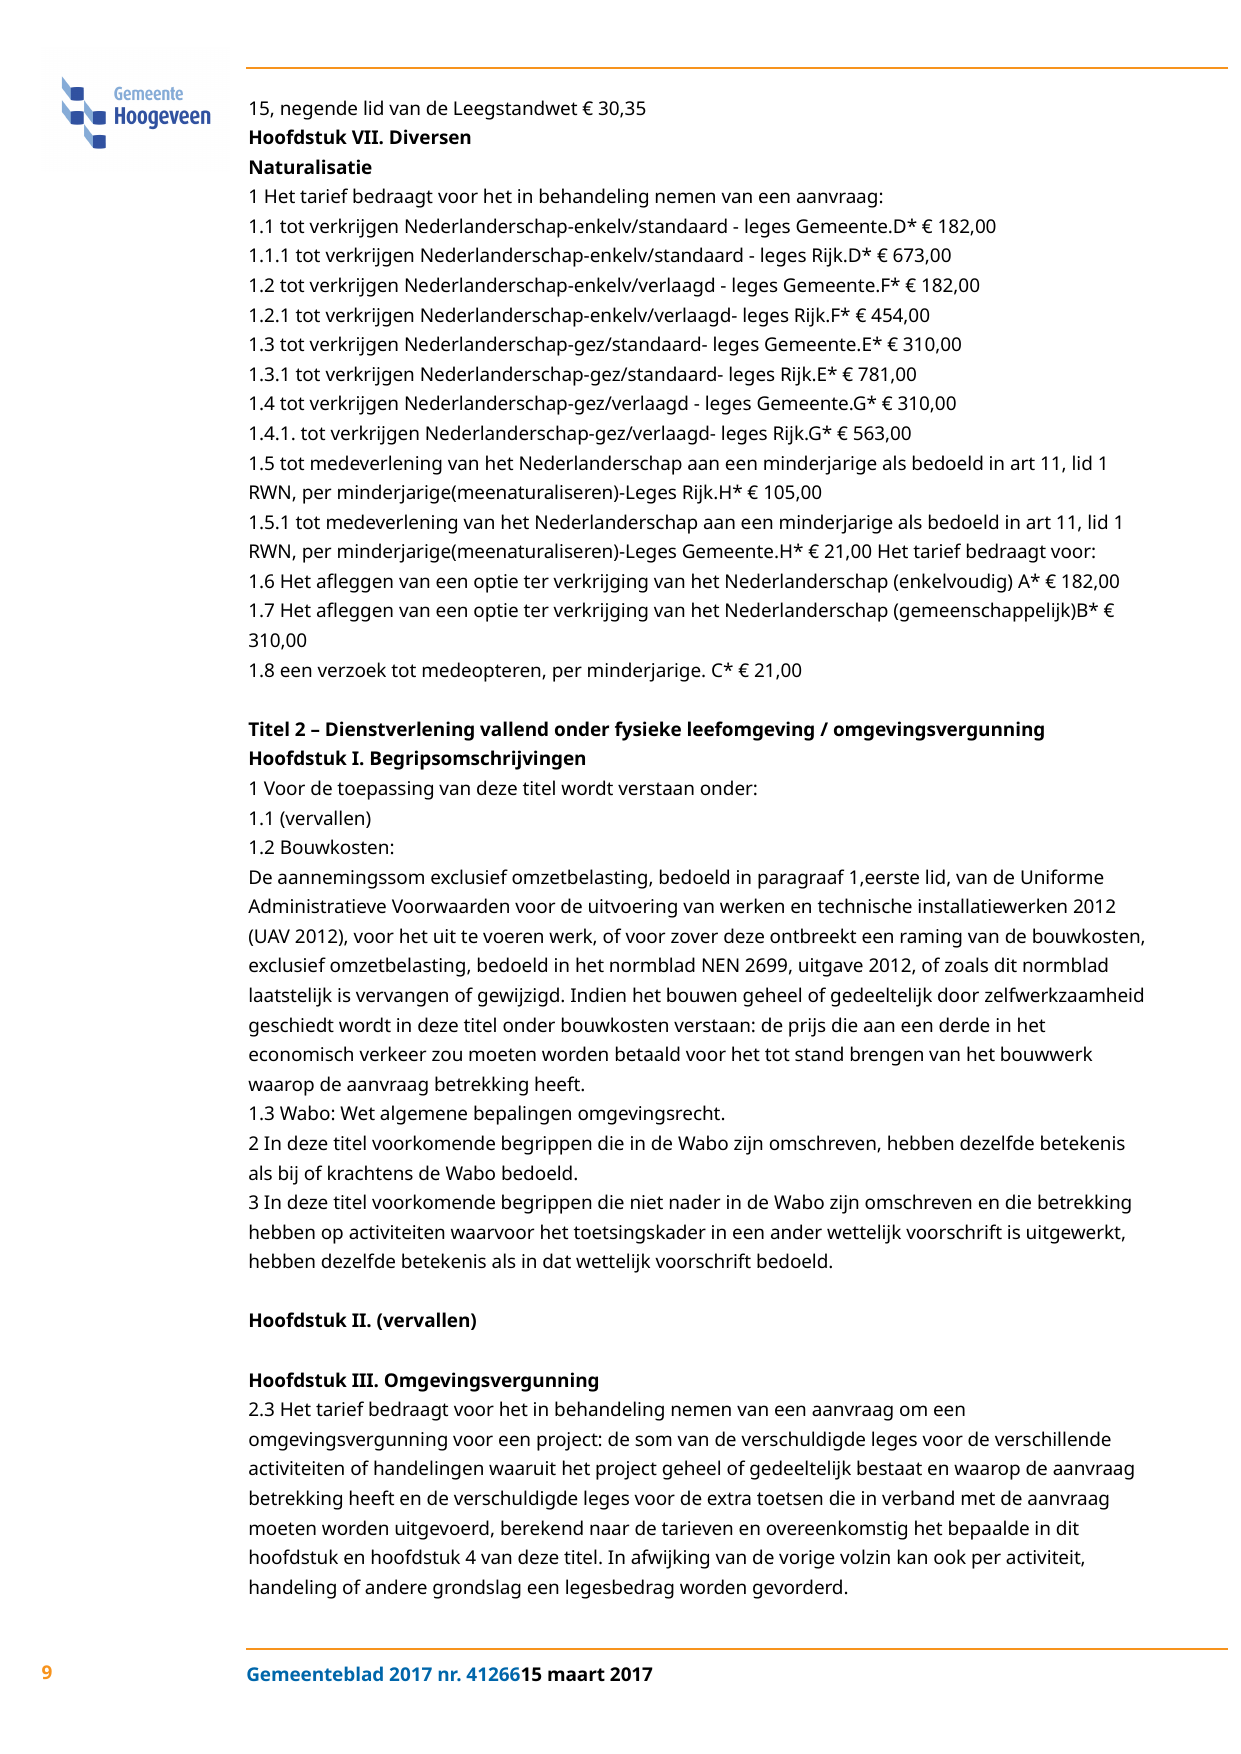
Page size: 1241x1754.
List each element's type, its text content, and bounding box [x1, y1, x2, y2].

text 15, negende lid van de Leegstandwet € 30,35 [248, 95, 1152, 121]
text Hoofdstuk III. Omgevingsvergunning [248, 1367, 1152, 1393]
text 1.5 tot medeverlening van het Nederlanderschap aan een minderjarige als bedoeld in art 11, lid 1 RWN, per minderjarige(meenaturaliseren)-Leges Rijk.H* € 105,00 [248, 450, 1152, 505]
text Hoofdstuk I. Begripsomschrijvingen [248, 746, 1152, 771]
text 2 In deze titel voorkomende begrippen die in de Wabo zijn omschreven, hebben dezelfde betekenis als bij of krachtens de Wabo bedoeld. [248, 1130, 1152, 1186]
text 1.1 (vervallen) [248, 805, 1152, 831]
text Titel 2 – Dienstverlening vallend onder fysieke leefomgeving / omgevingsvergunning [248, 716, 1152, 742]
text 1 Voor de toepassing van deze titel wordt verstaan onder: [248, 775, 1152, 801]
text 1.4.1. tot verkrijgen Nederlanderschap-gez/verlaagd- leges Rijk.G* € 563,00 [248, 420, 1152, 446]
text De aannemingssom exclusief omzetbelasting, bedoeld in paragraaf 1,eerste lid, van de Uniforme Administratieve Voorwaarden voor de uitvoering van werken en technische installatiewerken 2012 (UAV 2012), voor het uit te voeren werk, of voor zover deze ontbreekt een raming van de bouwkosten, exclusief omzetbelasting, bedoeld in het normblad NEN 2699, uitgave 2012, of zoals dit normblad laatstelijk is vervangen of gewijzigd. Indien het bouwen geheel of gedeeltelijk door zelfwerkzaamheid geschiedt wordt in deze titel onder bouwkosten verstaan: de prijs die aan een derde in het economisch verkeer zou moeten worden betaald voor het tot stand brengen van het bouwwerk waarop de aanvraag betrekking heeft. [248, 864, 1152, 1097]
text 1.6 Het afleggen van een optie ter verkrijging van het Nederlanderschap (enkelvoudig) A* € 182,00 [248, 568, 1152, 594]
text 1.2 Bouwkosten: [248, 834, 1152, 860]
text 1.3 Wabo: Wet algemene bepalingen omgevingsrecht. [248, 1101, 1152, 1126]
picture [41, 47, 231, 172]
text 1.2 tot verkrijgen Nederlanderschap-enkelv/verlaagd - leges Gemeente.F* € 182,00 [248, 272, 1152, 298]
text 1 Het tarief bedraagt voor het in behandeling nemen van een aanvraag: [248, 183, 1152, 209]
text 1.5.1 tot medeverlening van het Nederlanderschap aan een minderjarige als bedoeld in art 11, lid 1 RWN, per minderjarige(meenaturaliseren)-Leges Gemeente.H* € 21,00 Het tarief bedraagt voor: [248, 509, 1152, 564]
text Naturalisatie [248, 154, 1152, 180]
text 1.1.1 tot verkrijgen Nederlanderschap-enkelv/standaard - leges Rijk.D* € 673,00 [248, 243, 1152, 268]
text Hoofdstuk II. (vervallen) [248, 1308, 1152, 1333]
text 3 In deze titel voorkomende begrippen die niet nader in de Wabo zijn omschreven en die betrekking hebben op activiteiten waarvoor het toetsingskader in een ander wettelijk voorschrift is uitgewerkt, hebben dezelfde betekenis als in dat wettelijk voorschrift bedoeld. [248, 1189, 1152, 1274]
text 1.8 een verzoek tot medeopteren, per minderjarige. C* € 21,00 [248, 657, 1152, 683]
text 1.1 tot verkrijgen Nederlanderschap-enkelv/standaard - leges Gemeente.D* € 182,00 [248, 213, 1152, 239]
text 1.3.1 tot verkrijgen Nederlanderschap-gez/standaard- leges Rijk.E* € 781,00 [248, 361, 1152, 387]
text 2.3 Het tarief bedraagt voor het in behandeling nemen van een aanvraag om een omgevingsvergunning voor een project: de som van de verschuldigde leges voor de verschillende activiteiten of handelingen waaruit het project geheel of gedeeltelijk bestaat en waarop de aanvraag betrekking heeft en de verschuldigde leges voor de extra toetsen die in verband met de aanvraag moeten worden uitgevoerd, berekend naar de tarieven en overeenkomstig het bepaalde in dit hoofdstuk en hoofdstuk 4 van deze titel. In afwijking van de vorige volzin kan ook per activiteit, handeling of andere grondslag een legesbedrag worden gevorderd. [248, 1396, 1152, 1600]
text Hoofdstuk VII. Diversen [248, 124, 1152, 150]
text 1.3 tot verkrijgen Nederlanderschap-gez/standaard- leges Gemeente.E* € 310,00 [248, 331, 1152, 357]
text 1.7 Het afleggen van een optie ter verkrijging van het Nederlanderschap (gemeenschappelijk)B* € 310,00 [248, 598, 1152, 653]
text 1.2.1 tot verkrijgen Nederlanderschap-enkelv/verlaagd- leges Rijk.F* € 454,00 [248, 302, 1152, 328]
text 1.4 tot verkrijgen Nederlanderschap-gez/verlaagd - leges Gemeente.G* € 310,00 [248, 391, 1152, 416]
